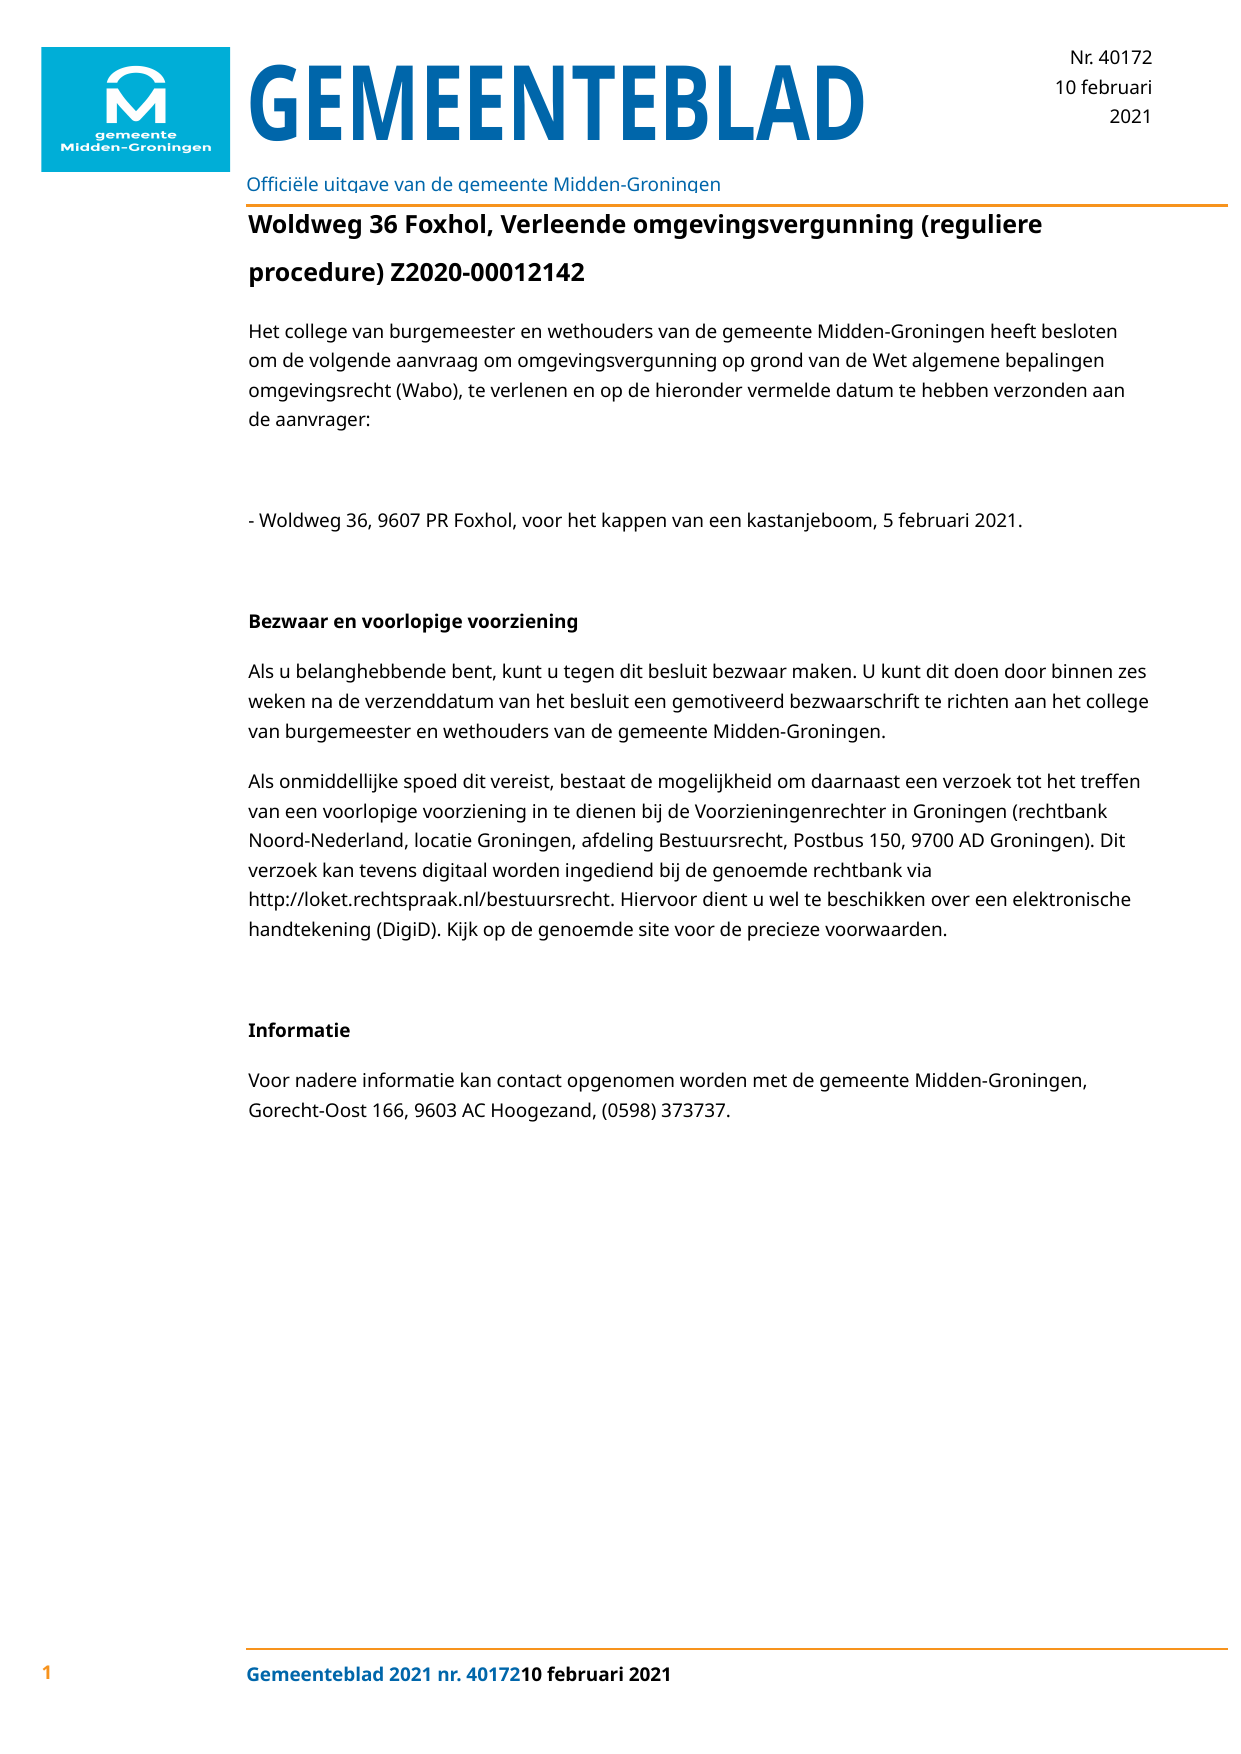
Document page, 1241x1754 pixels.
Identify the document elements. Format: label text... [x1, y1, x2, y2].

text Als u belanghebbende bent, kunt u tegen dit besluit bezwaar maken. U kunt dit doen door binnen zes weken na de verzenddatum van het besluit een gemotiveerd bezwaarschrift te richten aan het college van burgemeester en wethouders van de gemeente Midden-Groningen. [248, 659, 1152, 744]
text Woldweg 36 Foxhol, Verleende omgevingsvergunning (reguliere procedure) Z2020-00012142 [248, 207, 1152, 288]
text Voor nadere informatie kan contact opgenomen worden met de gemeente Midden-Groningen, Gorecht-Oost 166, 9603 AC Hoogezand, (0598) 373737. [248, 1067, 1152, 1123]
text - Woldweg 36, 9607 PR Foxhol, voor het kappen van een kastanjeboom, 5 februari 2021. [248, 507, 1152, 533]
picture [107, 89, 165, 122]
text Het college van burgemeester en wethouders van de gemeente Midden-Groningen heeft besloten om de volgende aanvraag om omgevingsvergunning op grond van de Wet algemene bepalingen omgevingsrecht (Wabo), te verlenen en op de hieronder vermelde datum te hebben verzonden aan de aanvrager: [248, 318, 1152, 432]
picture [108, 66, 164, 82]
picture [184, 146, 190, 153]
text Bezwaar en voorlopige voorziening [248, 608, 1152, 634]
text Informatie [248, 1017, 1152, 1043]
text Als onmiddellijke spoed dit vereist, bestaat de mogelijkheid om daarnaast een verzoek tot het treffen van een voorlopige voorziening in te dienen bij de Voorzieningenrechter in Groningen (rechtbank Noord-Nederland, locatie Groningen, afdeling Bestuursrecht, Postbus 150, 9700 AD Groningen). Dit verzoek kan tevens digitaal worden ingediend bij de genoemde rechtbank via http://loket.rechtspraak.nl/bestuursrecht. Hiervoor dient u wel te beschikken over een elektronische handtekening (DigiD). Kijk op de genoemde site voor de precieze voorwaarden. [248, 768, 1152, 942]
